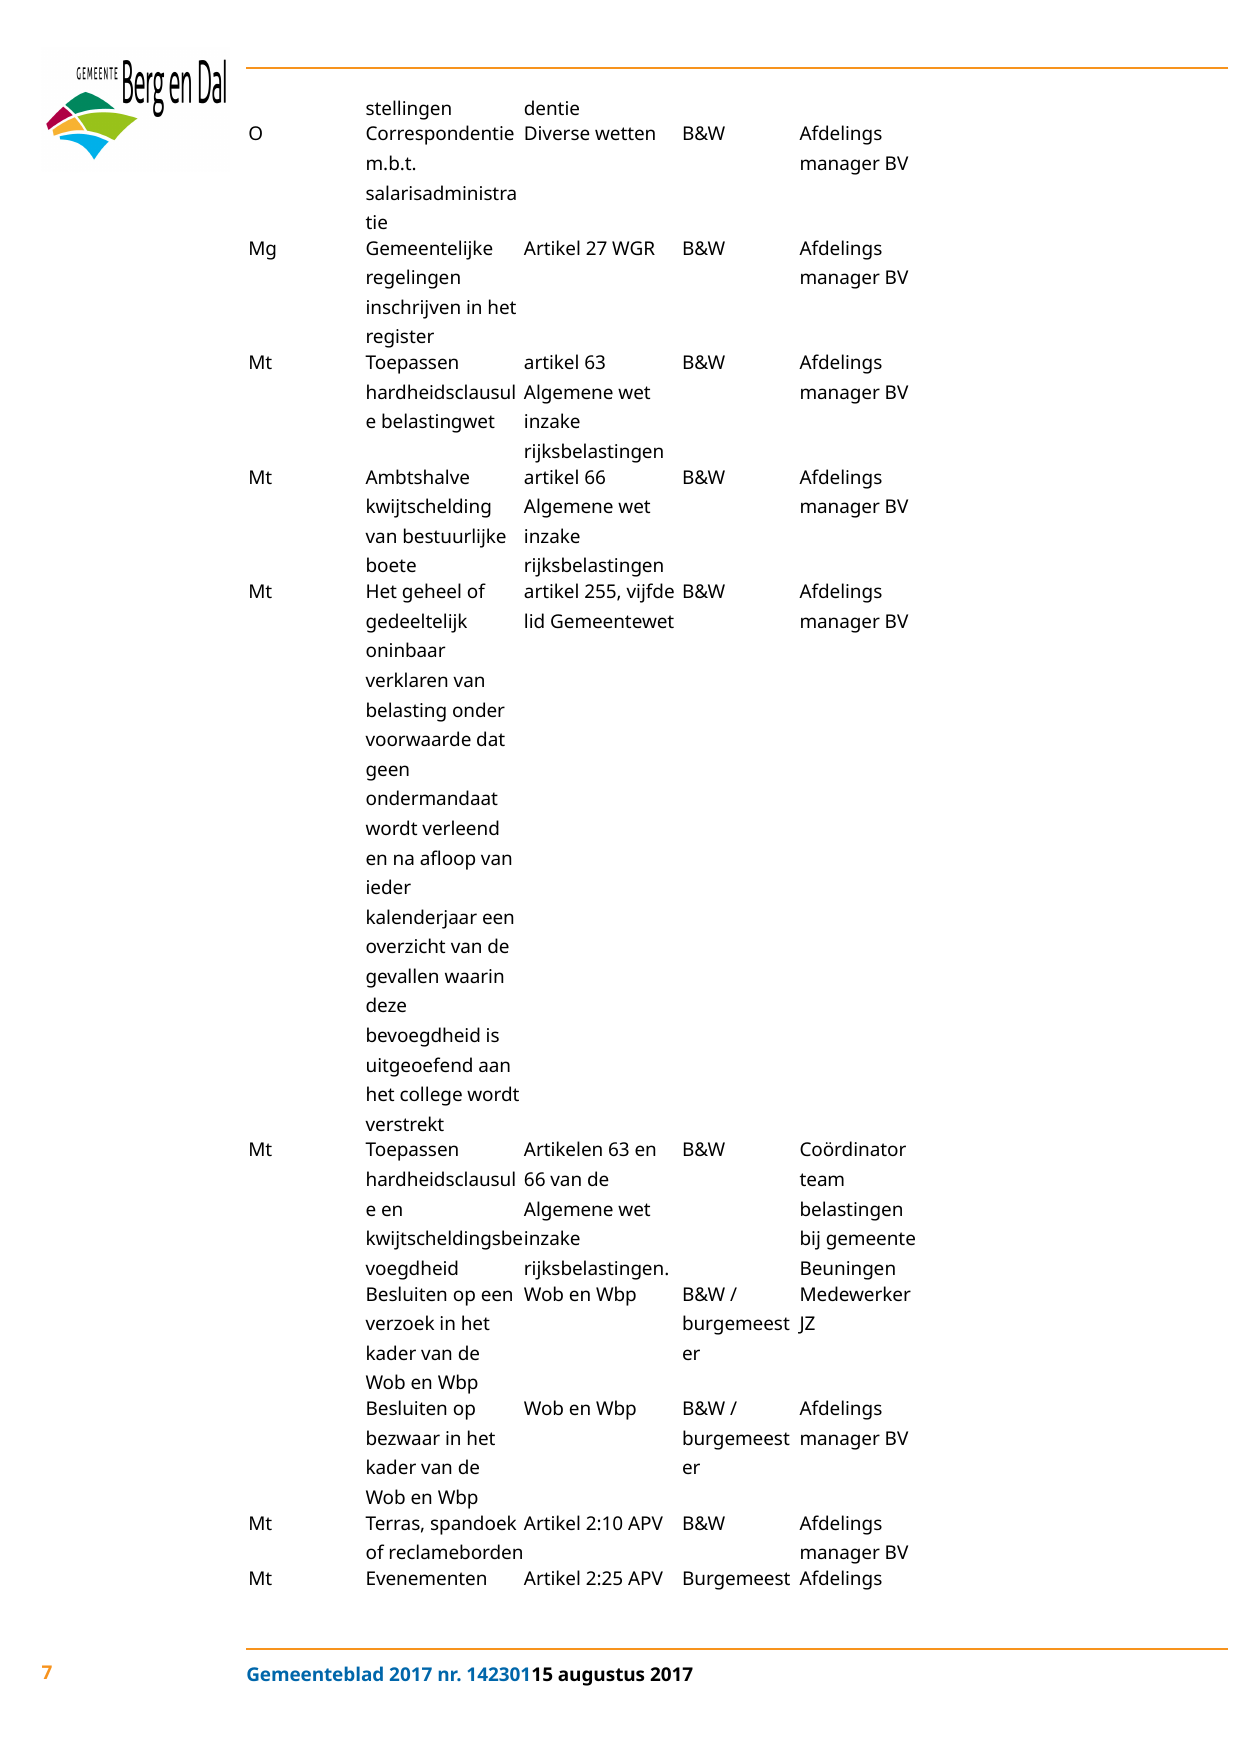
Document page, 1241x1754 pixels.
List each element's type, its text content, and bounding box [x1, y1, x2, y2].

table_cell [917, 1137, 1034, 1281]
table_cell Het geheel of gedeeltelijk oninbaar verklaren van belasting onder voorwaarde dat geen ondermandaat wordt verleend en na afloop van ieder kalenderjaar een overzicht van de gevallen waarin deze bevoegdheid is uitgeoefend aan het college wordt verstrekt [365, 579, 524, 1137]
table_cell B&W [682, 1510, 799, 1565]
table_cell B&W [682, 579, 799, 1137]
table_cell [917, 579, 1034, 1137]
table_cell Mg [248, 235, 365, 349]
picture [41, 47, 231, 172]
table_cell Medewerker JZ [799, 1281, 917, 1395]
table_cell Correspondentie m.b.t. salarisadministratie [365, 121, 524, 235]
table_cell [1034, 95, 1152, 121]
table_cell Artikel 2:10 APV [524, 1510, 682, 1565]
table_cell [1034, 350, 1152, 464]
table_cell [1034, 121, 1152, 235]
table_cell [682, 95, 799, 121]
table_cell [917, 121, 1034, 235]
table_cell [1034, 1281, 1152, 1395]
table_cell B&W / burgemeester [682, 1395, 799, 1510]
table_cell [917, 350, 1034, 464]
table_cell B&W [682, 121, 799, 235]
table_cell Mt [248, 1137, 365, 1281]
table_cell [1034, 1510, 1152, 1565]
table_cell Wob en Wbp [524, 1281, 682, 1395]
table_cell Ambtshalve kwijtschelding van bestuurlijke boete [365, 464, 524, 578]
table_cell [1034, 579, 1152, 1137]
table_cell Wob en Wbp [524, 1395, 682, 1510]
table_cell [917, 235, 1034, 349]
table_cell Besluiten op een verzoek in het kader van de Wob en Wbp [365, 1281, 524, 1395]
table_cell [1034, 1137, 1152, 1281]
table_cell Besluiten op bezwaar in het kader van de Wob en Wbp [365, 1395, 524, 1510]
table_cell [917, 95, 1034, 121]
table_cell dentie [524, 95, 682, 121]
table_cell Burgemeest [682, 1565, 799, 1591]
table_cell Mt [248, 464, 365, 578]
table_cell Afdelings manager BV [799, 1395, 917, 1510]
table_cell Coördinator team belastingen bij gemeente Beuningen [799, 1137, 917, 1281]
table_cell B&W [682, 350, 799, 464]
table_cell [917, 464, 1034, 578]
table_cell Terras, spandoek of reclameborden [365, 1510, 524, 1565]
table_cell Afdelings manager BV [799, 464, 917, 578]
table_cell [248, 1395, 365, 1510]
table_cell Evenementen [365, 1565, 524, 1591]
table_cell Toepassen hardheidsclausule belastingwet [365, 350, 524, 464]
table_cell Mt [248, 1565, 365, 1591]
table_cell B&W [682, 1137, 799, 1281]
table_cell Gemeentelijke regelingen inschrijven in het register [365, 235, 524, 349]
table_cell B&W [682, 464, 799, 578]
table_cell [1034, 1395, 1152, 1510]
table_cell O [248, 121, 365, 235]
table_cell [917, 1281, 1034, 1395]
table_cell Artikel 27 WGR [524, 235, 682, 349]
table_cell Mt [248, 579, 365, 1137]
table_cell stellingen [365, 95, 524, 121]
table_cell Afdelings manager BV [799, 350, 917, 464]
table_cell artikel 63 Algemene wet inzake rijksbelastingen [524, 350, 682, 464]
table_cell Toepassen hardheidsclausule en kwijtscheldingsbevoegdheid [365, 1137, 524, 1281]
table_cell B&W [682, 235, 799, 349]
table_cell artikel 66 Algemene wet inzake rijksbelastingen [524, 464, 682, 578]
table_cell [1034, 464, 1152, 578]
table_cell Mt [248, 1510, 365, 1565]
table_cell Artikel 2:25 APV [524, 1565, 682, 1591]
table_cell [799, 95, 917, 121]
table_cell Artikelen 63 en 66 van de Algemene wet inzake rijksbelastingen. [524, 1137, 682, 1281]
table_cell Afdelings manager BV [799, 121, 917, 235]
table_cell Afdelings manager BV [799, 235, 917, 349]
table_cell [1034, 1565, 1152, 1591]
table_cell [1034, 235, 1152, 349]
table_cell [917, 1510, 1034, 1565]
table_cell Afdelings manager BV [799, 1510, 917, 1565]
table_cell artikel 255, vijfde lid Gemeentewet [524, 579, 682, 1137]
table_cell [248, 1281, 365, 1395]
table_cell [917, 1565, 1034, 1591]
table_cell Afdelings manager BV [799, 579, 917, 1137]
table_cell [248, 95, 365, 121]
table_cell Diverse wetten [524, 121, 682, 235]
table_cell Mt [248, 350, 365, 464]
table_cell B&W / burgemeester [682, 1281, 799, 1395]
table_cell Afdelings [799, 1565, 917, 1591]
table_cell [917, 1395, 1034, 1510]
